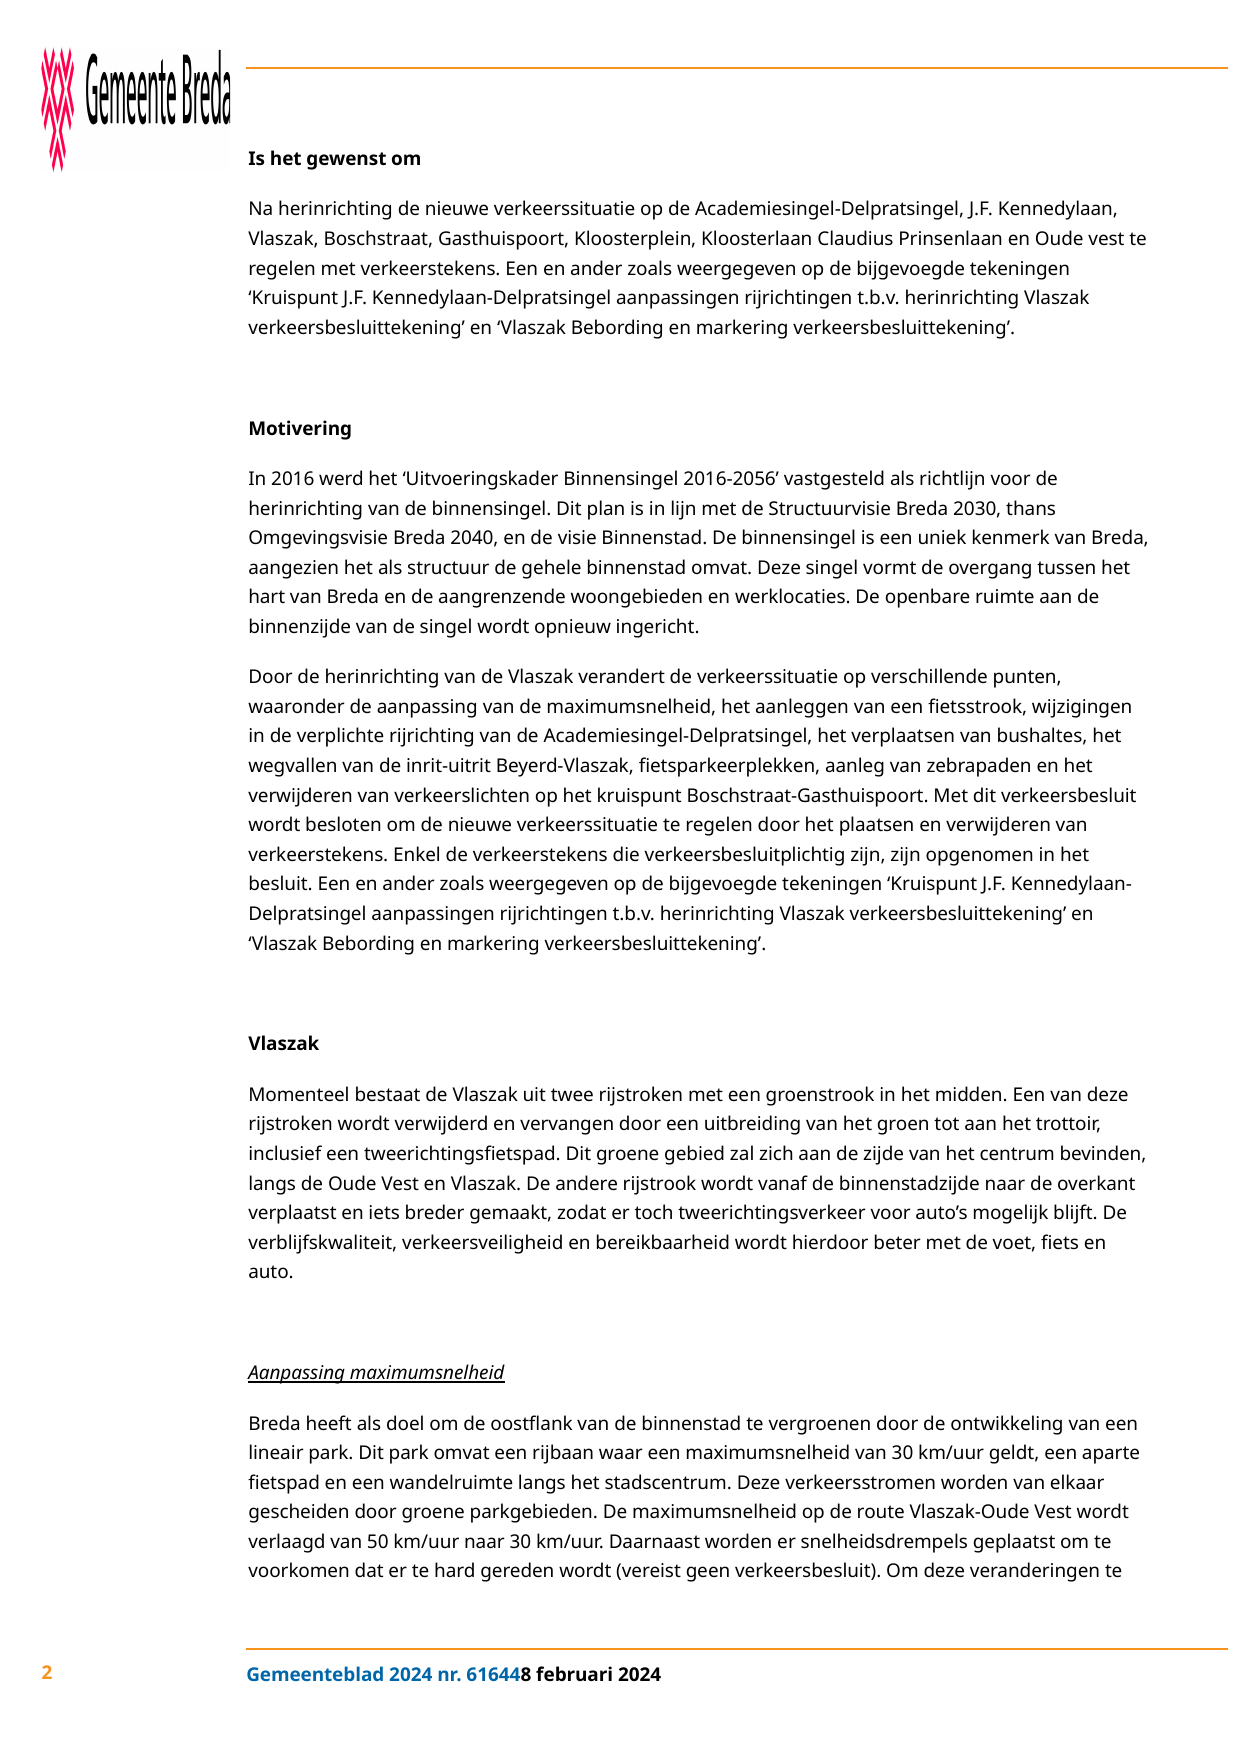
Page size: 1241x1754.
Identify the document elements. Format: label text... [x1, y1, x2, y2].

text Breda heeft als doel om de oostflank van de binnenstad te vergroenen door de ontwikkeling van een lineair park. Dit park omvat een rijbaan waar een maximumsnelheid van 30 km/uur geldt, een aparte fietspad en een wandelruimte langs het stadscentrum. Deze verkeersstromen worden van elkaar gescheiden door groene parkgebieden. De maximumsnelheid op de route Vlaszak-Oude Vest wordt verlaagd van 50 km/uur naar 30 km/uur. Daarnaast worden er snelheidsdrempels geplaatst om te voorkomen dat er te hard gereden wordt (vereist geen verkeersbesluit). Om deze veranderingen te [248, 1410, 1152, 1583]
text In 2016 werd het ‘Uitvoeringskader Binnensingel 2016-2056’ vastgesteld als richtlijn voor de herinrichting van de binnensingel. Dit plan is in lijn met de Structuurvisie Breda 2030, thans Omgevingsvisie Breda 2040, en de visie Binnenstad. De binnensingel is een uniek kenmerk van Breda, aangezien het als structuur de gehele binnenstad omvat. Deze singel vormt de overgang tussen het hart van Breda en de aangrenzende woongebieden en werklocaties. De openbare ruimte aan de binnenzijde van de singel wordt opnieuw ingericht. [248, 465, 1152, 639]
text Momenteel bestaat de Vlaszak uit twee rijstroken met een groenstrook in het midden. Een van deze rijstroken wordt verwijderd en vervangen door een uitbreiding van het groen tot aan het trottoir, inclusief een tweerichtingsfietspad. Dit groene gebied zal zich aan de zijde van het centrum bevinden, langs de Oude Vest en Vlaszak. De andere rijstrook wordt vanaf de binnenstadzijde naar de overkant verplaatst en iets breder gemaakt, zodat er toch tweerichtingsverkeer voor auto’s mogelijk blijft. De verblijfskwaliteit, verkeersveiligheid en bereikbaarheid wordt hierdoor beter met de voet, fiets en auto. [248, 1081, 1152, 1284]
text Vlaszak [248, 1031, 1152, 1056]
text Door de herinrichting van de Vlaszak verandert de verkeerssituatie op verschillende punten, waaronder de aanpassing van de maximumsnelheid, het aanleggen van een fietsstrook, wijzigingen in de verplichte rijrichting van de Academiesingel-Delpratsingel, het verplaatsen van bushaltes, het wegvallen van de inrit-uitrit Beyerd-Vlaszak, fietsparkeerplekken, aanleg van zebrapaden en het verwijderen van verkeerslichten op het kruispunt Boschstraat-Gasthuispoort. Met dit verkeersbesluit wordt besloten om de nieuwe verkeerssituatie te regelen door het plaatsen en verwijderen van verkeerstekens. Enkel de verkeerstekens die verkeersbesluitplichtig zijn, zijn opgenomen in het besluit. Een en ander zoals weergegeven op de bijgevoegde tekeningen ‘Kruispunt J.F. Kennedylaan-Delpratsingel aanpassingen rijrichtingen t.b.v. herinrichting Vlaszak verkeersbesluittekening’ en ‘Vlaszak Bebording en markering verkeersbesluittekening’. [248, 663, 1152, 956]
text Motivering [248, 415, 1152, 441]
text Na herinrichting de nieuwe verkeerssituatie op de Academiesingel-Delpratsingel, J.F. Kennedylaan, Vlaszak, Boschstraat, Gasthuispoort, Kloosterplein, Kloosterlaan Claudius Prinsenlaan en Oude vest te regelen met verkeerstekens. Een en ander zoals weergegeven op de bijgevoegde tekeningen ‘Kruispunt J.F. Kennedylaan-Delpratsingel aanpassingen rijrichtingen t.b.v. herinrichting Vlaszak verkeersbesluittekening’ en ‘Vlaszak Bebording en markering verkeersbesluittekening’. [248, 196, 1152, 340]
picture [41, 47, 231, 172]
text Aanpassing maximumsnelheid [248, 1359, 1152, 1385]
text Is het gewenst om [248, 145, 1152, 171]
